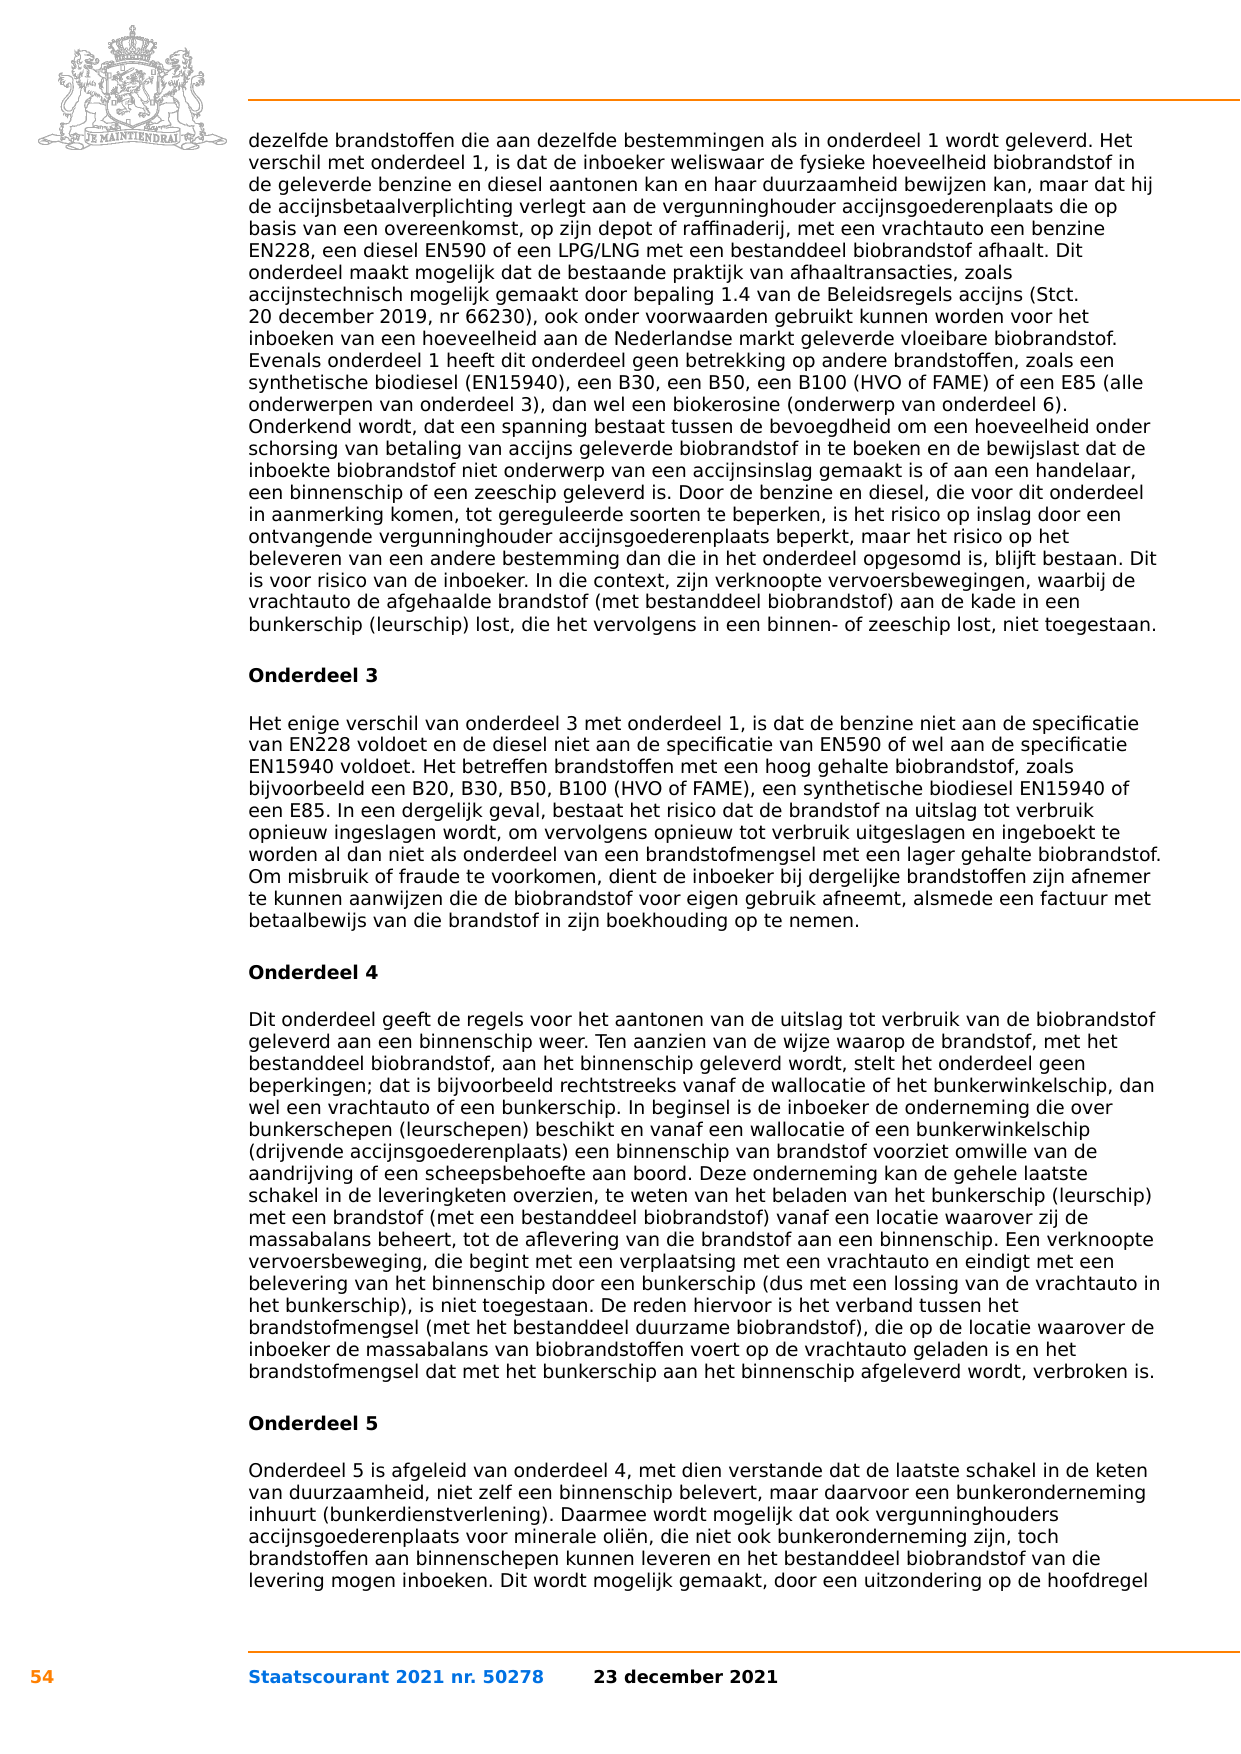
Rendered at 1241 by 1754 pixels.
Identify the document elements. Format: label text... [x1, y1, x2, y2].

text Onderdeel 5 is afgeleid van onderdeel 4, met dien verstande dat de laatste schakel in de keten van duurzaamheid, niet zelf een binnenschip belevert, maar daarvoor een bunkeronderneming inhuurt (bunkerdienstverlening). Daarmee wordt mogelijk dat ook vergunninghouders accijnsgoederenplaats voor minerale oliën, die niet ook bunkeronderneming zijn, toch brandstoffen aan binnenschepen kunnen leveren en het bestanddeel biobrandstof van die levering mogen inboeken. Dit wordt mogelijk gemaakt, door een uitzondering op de hoofdregel [248, 1460, 1163, 1592]
text Het enige verschil van onderdeel 3 met onderdeel 1, is dat de benzine niet aan de specificatie van EN228 voldoet en de diesel niet aan de specificatie van EN590 of wel aan de specificatie EN15940 voldoet. Het betreffen brandstoffen met een hoog gehalte biobrandstof, zoals bijvoorbeeld een B20, B30, B50, B100 (HVO of FAME), een synthetische biodiesel EN15940 of een E85. In een dergelijk geval, bestaat het risico dat de brandstof na uitslag tot verbruik opnieuw ingeslagen wordt, om vervolgens opnieuw tot verbruik uitgeslagen en ingeboekt te worden al dan niet als onderdeel van een brandstofmengsel met een lager gehalte biobrandstof. Om misbruik of fraude te voorkomen, dient de inboeker bij dergelijke brandstoffen zijn afnemer te kunnen aanwijzen die de biobrandstof voor eigen gebruik afneemt, alsmede een factuur met betaalbewijs van die brandstof in zijn boekhouding op te nemen. [248, 712, 1163, 932]
text Dit onderdeel geeft de regels voor het aantonen van de uitslag tot verbruik van de biobrandstof geleverd aan een binnenschip weer. Ten aanzien van de wijze waarop de brandstof, met het bestanddeel biobrandstof, aan het binnenschip geleverd wordt, stelt het onderdeel geen beperkingen; dat is bijvoorbeeld rechtstreeks vanaf de wallocatie of het bunkerwinkelschip, dan wel een vrachtauto of een bunkerschip. In beginsel is de inboeker de onderneming die over bunkerschepen (leurschepen) beschikt en vanaf een wallocatie of een bunkerwinkelschip (drijvende accijnsgoederenplaats) een binnenschip van brandstof voorziet omwille van de aandrijving of een scheepsbehoefte aan boord. Deze onderneming kan de gehele laatste schakel in de leveringketen overzien, te weten van het beladen van het bunkerschip (leurschip) met een brandstof (met een bestanddeel biobrandstof) vanaf een locatie waarover zij de massabalans beheert, tot de aflevering van die brandstof aan een binnenschip. Een verknoopte vervoersbeweging, die begint met een verplaatsing met een vrachtauto en eindigt met een belevering van het binnenschip door een bunkerschip (dus met een lossing van de vrachtauto in het bunkerschip), is niet toegestaan. De reden hiervoor is het verband tussen het brandstofmengsel (met het bestanddeel duurzame biobrandstof), die op de locatie waarover de inboeker de massabalans van biobrandstoffen voert op de vrachtauto geladen is en het brandstofmengsel dat met het bunkerschip aan het binnenschip afgeleverd wordt, verbroken is. [248, 1009, 1163, 1383]
subtitle Onderdeel 5 [248, 1413, 1163, 1435]
subtitle Onderdeel 3 [248, 665, 1163, 687]
subtitle Onderdeel 4 [248, 962, 1163, 984]
text dezelfde brandstoffen die aan dezelfde bestemmingen als in onderdeel 1 wordt geleverd. Het verschil met onderdeel 1, is dat de inboeker weliswaar de fysieke hoeveelheid biobrandstof in de geleverde benzine en diesel aantonen kan en haar duurzaamheid bewijzen kan, maar dat hij de accijnsbetaalverplichting verlegt aan de vergunninghouder accijnsgoederenplaats die op basis van een overeenkomst, op zijn depot of raffinaderij, met een vrachtauto een benzine EN228, een diesel EN590 of een LPG/LNG met een bestanddeel biobrandstof afhaalt. Dit onderdeel maakt mogelijk dat de bestaande praktijk van afhaaltransacties, zoals accijnstechnisch mogelijk gemaakt door bepaling 1.4 van de Beleidsregels accijns (Stct. 20 december 2019, nr 66230), ook onder voorwaarden gebruikt kunnen worden voor het inboeken van een hoeveelheid aan de Nederlandse markt geleverde vloeibare biobrandstof. Evenals onderdeel 1 heeft dit onderdeel geen betrekking op andere brandstoffen, zoals een synthetische biodiesel (EN15940), een B30, een B50, een B100 (HVO of FAME) of een E85 (alle onderwerpen van onderdeel 3), dan wel een biokerosine (onderwerp van onderdeel 6). Onderkend wordt, dat een spanning bestaat tussen de bevoegdheid om een hoeveelheid onder schorsing van betaling van accijns geleverde biobrandstof in te boeken en de bewijslast dat de inboekte biobrandstof niet onderwerp van een accijnsinslag gemaakt is of aan een handelaar, een binnenschip of een zeeschip geleverd is. Door de benzine en diesel, die voor dit onderdeel in aanmerking komen, tot gereguleerde soorten te beperken, is het risico op inslag door een ontvangende vergunninghouder accijnsgoederenplaats beperkt, maar het risico op het beleveren van een andere bestemming dan die in het onderdeel opgesomd is, blijft bestaan. Dit is voor risico van de inboeker. In die context, zijn verknoopte vervoersbewegingen, waarbij de vrachtauto de afgehaalde brandstof (met bestanddeel biobrandstof) aan de kade in een bunkerschip (leurschip) lost, die het vervolgens in een binnen- of zeeschip lost, niet toegestaan. [248, 130, 1163, 635]
picture [38, 25, 227, 150]
